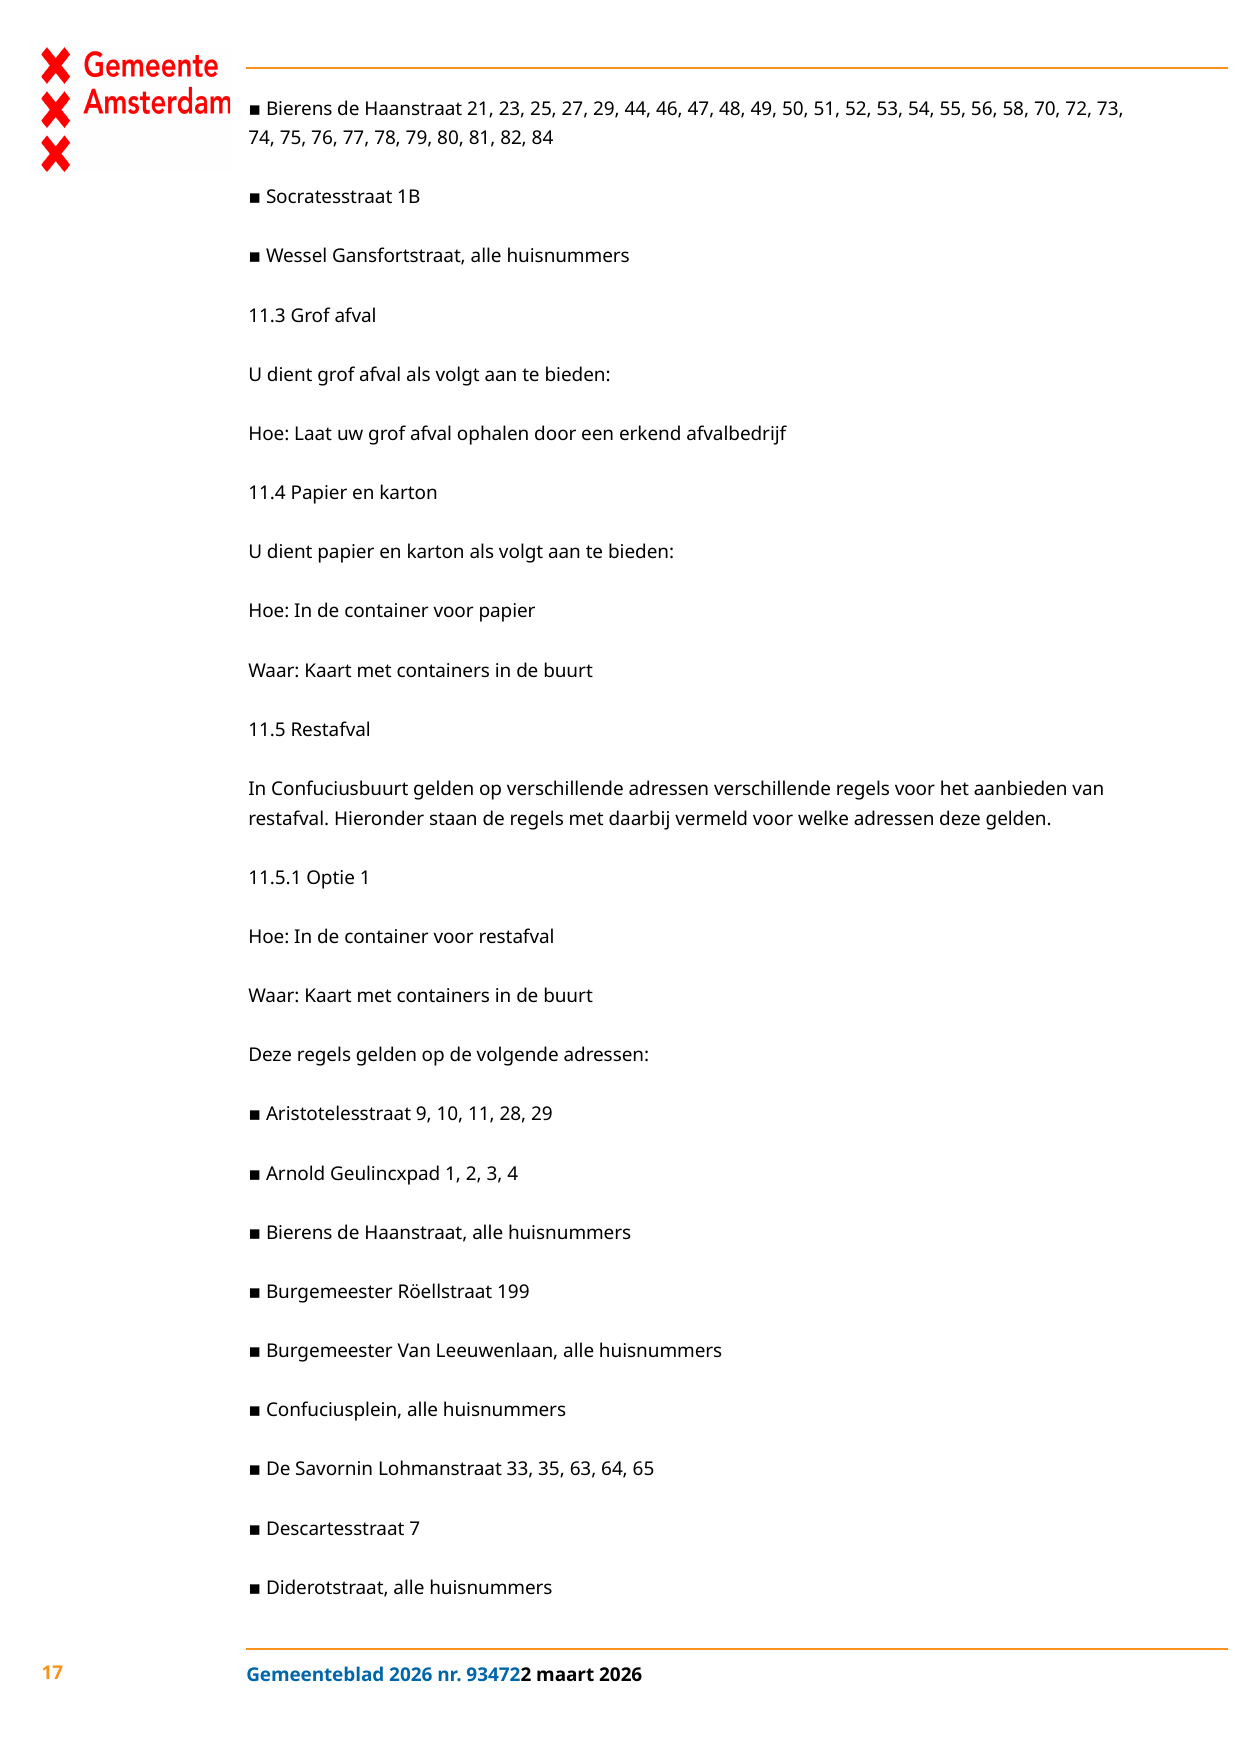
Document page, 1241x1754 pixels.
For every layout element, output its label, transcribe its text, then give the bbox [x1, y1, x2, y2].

text ▪ Diderotstraat, alle huisnummers [248, 1574, 1152, 1600]
text Deze regels gelden op de volgende adressen: [248, 1041, 1152, 1067]
text ▪ Burgemeester Röellstraat 199 [248, 1278, 1152, 1304]
text U dient grof afval als volgt aan te bieden: [248, 361, 1152, 387]
text Hoe: In de container voor papier [248, 598, 1152, 623]
text Waar: Kaart met containers in de buurt [248, 982, 1152, 1008]
text ▪ Wessel Gansfortstraat, alle huisnummers [248, 243, 1152, 268]
text ▪ Burgemeester Van Leeuwenlaan, alle huisnummers [248, 1337, 1152, 1363]
picture [41, 47, 231, 172]
text 11.4 Papier en karton [248, 479, 1152, 505]
text ▪ Bierens de Haanstraat, alle huisnummers [248, 1219, 1152, 1245]
text ▪ Bierens de Haanstraat 21, 23, 25, 27, 29, 44, 46, 47, 48, 49, 50, 51, 52, 53, 54, 55, 56, 58, 70, 72, 73, 74, 75, 76, 77, 78, 79, 80, 81, 82, 84 [248, 95, 1152, 150]
text ▪ Socratesstraat 1B [248, 183, 1152, 209]
text ▪ Confuciusplein, alle huisnummers [248, 1396, 1152, 1422]
text 11.3 Grof afval [248, 302, 1152, 328]
text ▪ De Savornin Lohmanstraat 33, 35, 63, 64, 65 [248, 1456, 1152, 1481]
text ▪ Arnold Geulincxpad 1, 2, 3, 4 [248, 1160, 1152, 1186]
text Hoe: In de container voor restafval [248, 923, 1152, 949]
text Waar: Kaart met containers in de buurt [248, 657, 1152, 683]
text U dient papier en karton als volgt aan te bieden: [248, 538, 1152, 564]
text ▪ Descartesstraat 7 [248, 1515, 1152, 1541]
text Hoe: Laat uw grof afval ophalen door een erkend afvalbedrijf [248, 420, 1152, 446]
text ▪ Aristotelesstraat 9, 10, 11, 28, 29 [248, 1101, 1152, 1126]
text In Confuciusbuurt gelden op verschillende adressen verschillende regels voor het aanbieden van restafval. Hieronder staan de regels met daarbij vermeld voor welke adressen deze gelden. [248, 775, 1152, 831]
text 11.5 Restafval [248, 716, 1152, 742]
text 11.5.1 Optie 1 [248, 864, 1152, 890]
